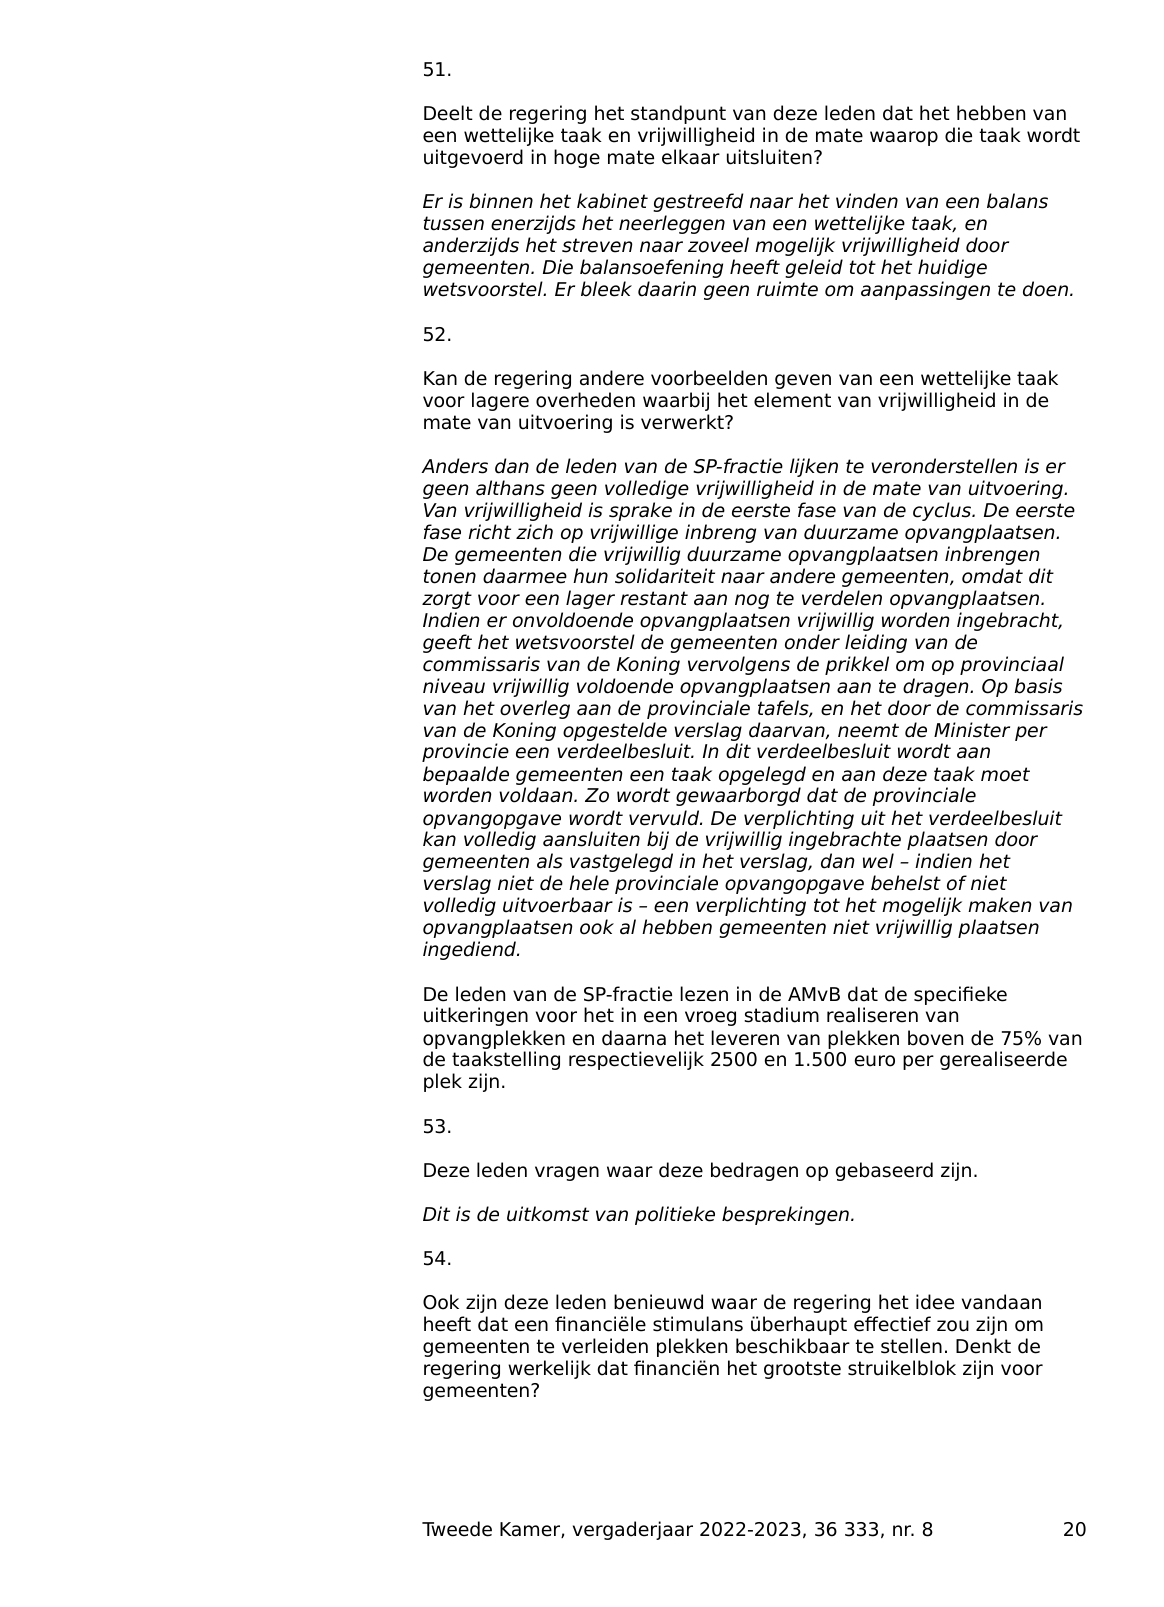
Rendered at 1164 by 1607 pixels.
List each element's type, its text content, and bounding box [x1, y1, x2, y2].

text Deze leden vragen waar deze bedragen op gebaseerd zijn. [422, 1160, 1087, 1182]
text Er is binnen het kabinet gestreefd naar het vinden van een balans tussen enerzijds het neerleggen van een wettelijke taak, en anderzijds het streven naar zoveel mogelijk vrijwilligheid door gemeenten. Die balansoefening heeft geleid tot het huidige wetsvoorstel. Er bleek daarin geen ruimte om aanpassingen te doen. [422, 191, 1087, 301]
subtitle 51. [422, 59, 1087, 81]
text De leden van de SP-fractie lezen in de AMvB dat de specifieke uitkeringen voor het in een vroeg stadium realiseren van opvangplekken en daarna het leveren van plekken boven de 75% van de taakstelling respectievelijk 2500 en 1.500 euro per gerealiseerde plek zijn. [422, 983, 1087, 1093]
subtitle 54. [422, 1248, 1087, 1270]
subtitle 53. [422, 1116, 1087, 1137]
text Dit is de uitkomst van politieke besprekingen. [422, 1204, 1087, 1226]
text Anders dan de leden van de SP-fractie lijken te veronderstellen is er geen althans geen volledige vrijwilligheid in de mate van uitvoering. Van vrijwilligheid is sprake in de eerste fase van de cyclus. De eerste fase richt zich op vrijwillige inbreng van duurzame opvangplaatsen. De gemeenten die vrijwillig duurzame opvangplaatsen inbrengen tonen daarmee hun solidariteit naar andere gemeenten, omdat dit zorgt voor een lager restant aan nog te verdelen opvangplaatsen. Indien er onvoldoende opvangplaatsen vrijwillig worden ingebracht, geeft het wetsvoorstel de gemeenten onder leiding van de commissaris van de Koning vervolgens de prikkel om op provinciaal niveau vrijwillig voldoende opvangplaatsen aan te dragen. Op basis van het overleg aan de provinciale tafels, en het door de commissaris van de Koning opgestelde verslag daarvan, neemt de Minister per provincie een verdeelbesluit. In dit verdeelbesluit wordt aan bepaalde gemeenten een taak opgelegd en aan deze taak moet worden voldaan. Zo wordt gewaarborgd dat de provinciale opvangopgave wordt vervuld. De verplichting uit het verdeelbesluit kan volledig aansluiten bij de vrijwillig ingebrachte plaatsen door gemeenten als vastgelegd in het verslag, dan wel – indien het verslag niet de hele provinciale opvangopgave behelst of niet volledig uitvoerbaar is – een verplichting tot het mogelijk maken van opvangplaatsen ook al hebben gemeenten niet vrijwillig plaatsen ingediend. [422, 456, 1087, 961]
text Deelt de regering het standpunt van deze leden dat het hebben van een wettelijke taak en vrijwilligheid in de mate waarop die taak wordt uitgevoerd in hoge mate elkaar uitsluiten? [422, 103, 1087, 169]
text Kan de regering andere voorbeelden geven van een wettelijke taak voor lagere overheden waarbij het element van vrijwilligheid in de mate van uitvoering is verwerkt? [422, 368, 1087, 433]
text Ook zijn deze leden benieuwd waar de regering het idee vandaan heeft dat een financiële stimulans überhaupt effectief zou zijn om gemeenten te verleiden plekken beschikbaar te stellen. Denkt de regering werkelijk dat financiën het grootste struikelblok zijn voor gemeenten? [422, 1292, 1087, 1402]
subtitle 52. [422, 323, 1087, 345]
